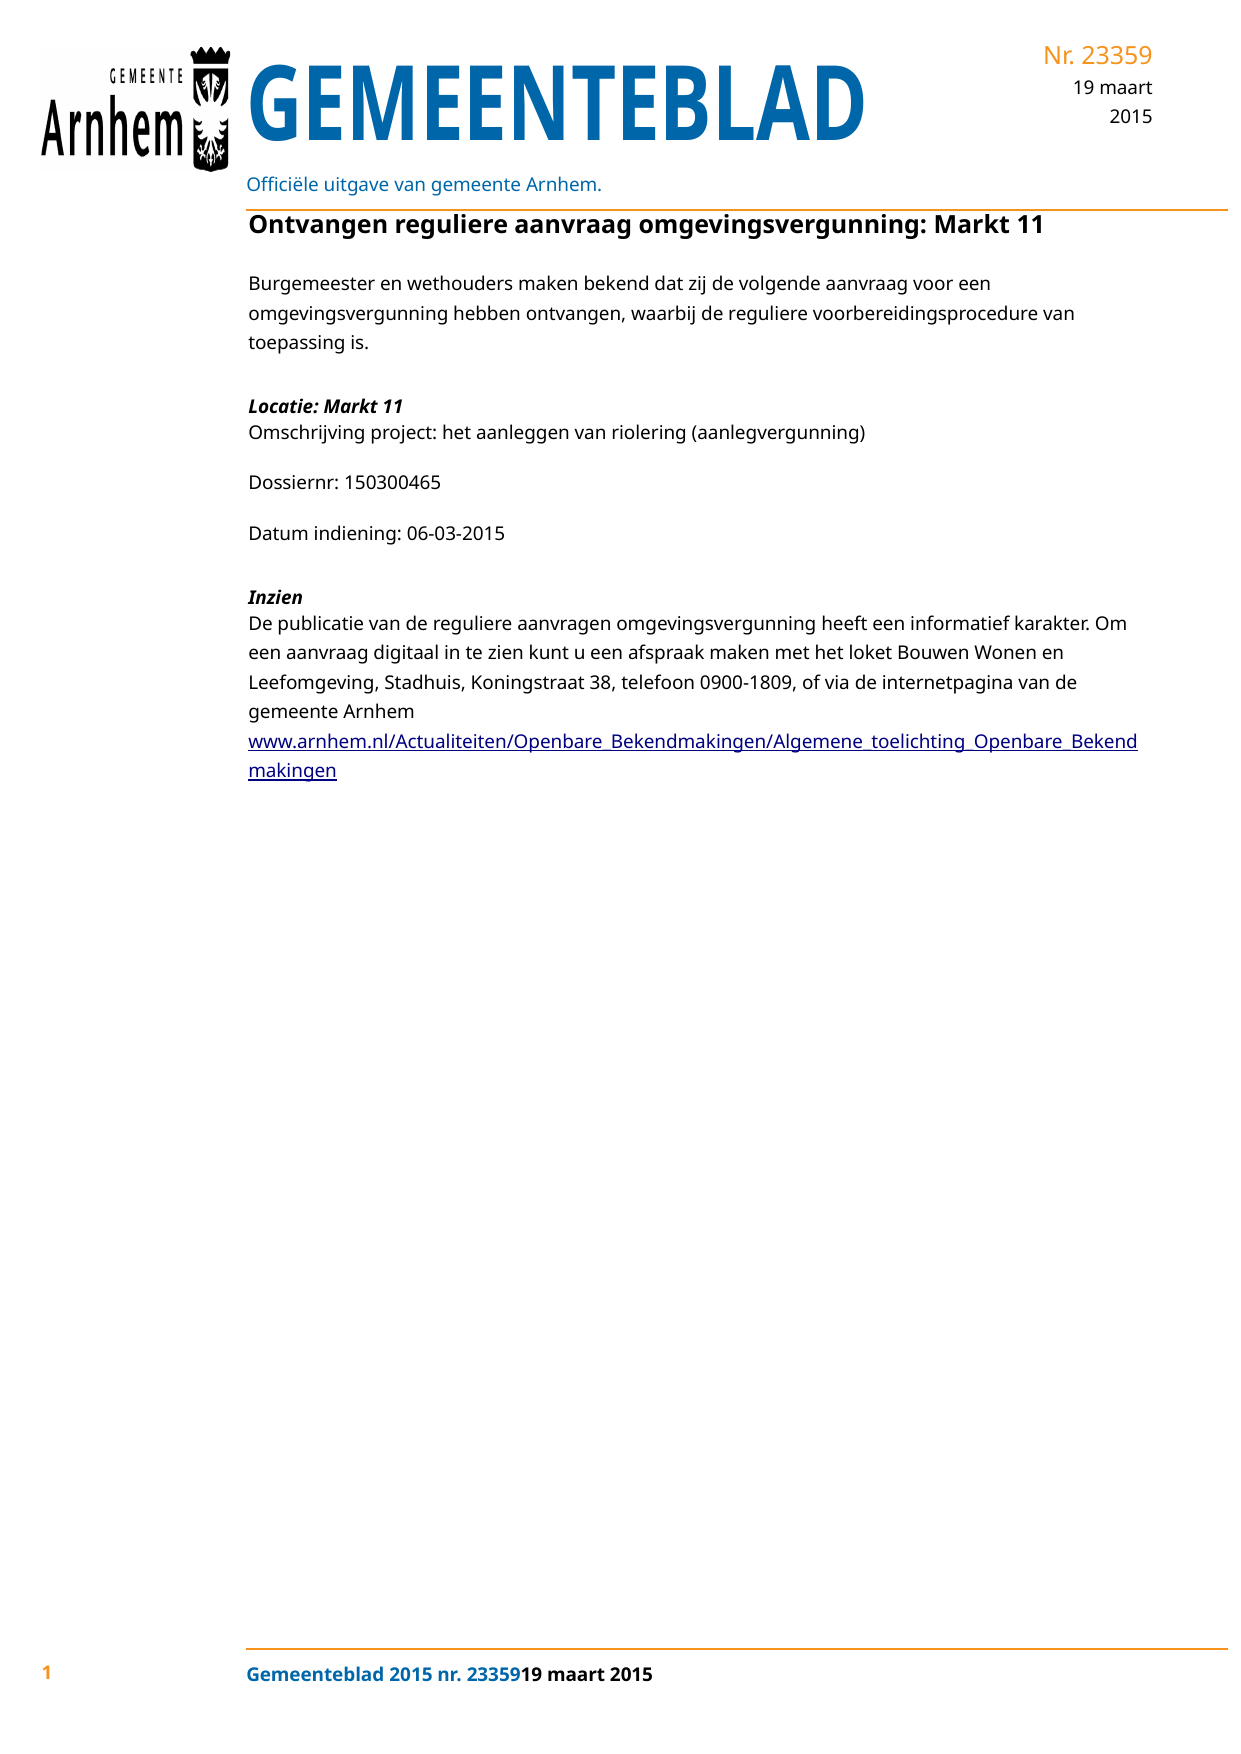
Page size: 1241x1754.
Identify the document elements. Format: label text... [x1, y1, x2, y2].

picture [41, 47, 231, 172]
text Ontvangen reguliere aanvraag omgevingsvergunning: Markt 11 [248, 211, 1152, 241]
text Inzien [248, 584, 1152, 610]
text Locatie: Markt 11 [248, 393, 1152, 419]
text Omschrijving project: het aanleggen van riolering (aanlegvergunning) [248, 419, 1152, 445]
text De publicatie van de reguliere aanvragen omgevingsvergunning heeft een informatief karakter. Om een aanvraag digitaal in te zien kunt u een afspraak maken met het loket Bouwen Wonen en Leefomgeving, Stadhuis, Koningstraat 38, telefoon 0900-1809, of via de internetpagina van de gemeente Arnhem www.arnhem.nl/Actualiteiten/Openbare_Bekendmakingen/Algemene_toelichting_Openbare_Bekendmakingen [248, 610, 1152, 783]
text Datum indiening: 06-03-2015 [248, 520, 1152, 546]
text Burgemeester en wethouders maken bekend dat zij de volgende aanvraag voor een omgevingsvergunning hebben ontvangen, waarbij de reguliere voorbereidingsprocedure van toepassing is. [248, 270, 1152, 355]
text Dossiernr: 150300465 [248, 469, 1152, 495]
